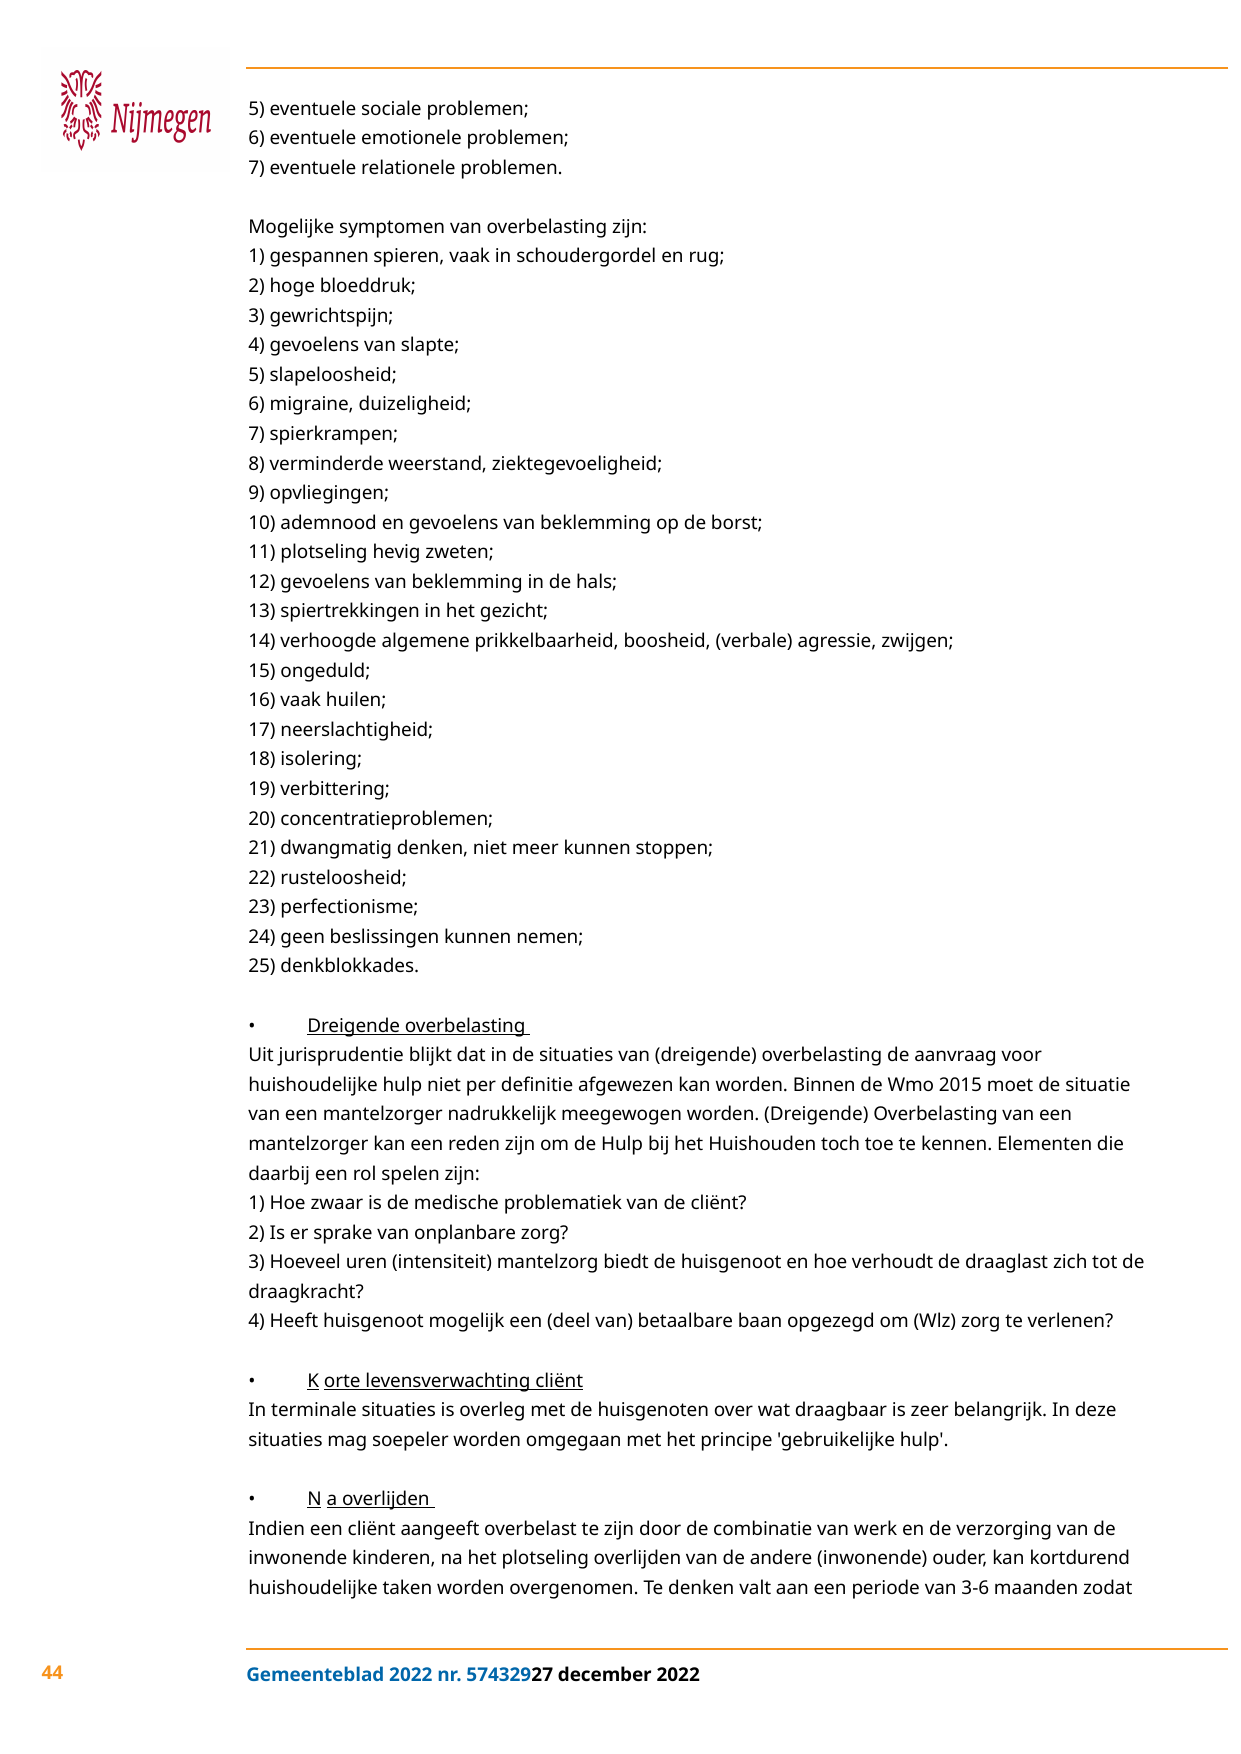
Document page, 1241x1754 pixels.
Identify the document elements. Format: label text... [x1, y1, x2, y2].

text 24) geen beslissingen kunnen nemen; [248, 923, 1152, 949]
text 14) verhoogde algemene prikkelbaarheid, boosheid, (verbale) agressie, zwijgen; [248, 627, 1152, 653]
text 2) Is er sprake van onplanbare zorg? [248, 1219, 1152, 1245]
list K orte levensverwachting cliënt [248, 1367, 1152, 1393]
text 19) verbittering; [248, 775, 1152, 801]
text 8) verminderde weerstand, ziektegevoeligheid; [248, 450, 1152, 476]
text 6) eventuele emotionele problemen; [248, 124, 1152, 150]
text 2) hoge bloeddruk; [248, 272, 1152, 298]
text draagkracht? [248, 1278, 1152, 1304]
text 25) denkblokkades. [248, 953, 1152, 978]
list N a overlijden [248, 1485, 1152, 1511]
list Dreigende overbelasting [248, 1012, 1152, 1038]
text 7) eventuele relationele problemen. [248, 154, 1152, 180]
text 3) gewrichtspijn; [248, 302, 1152, 328]
text 4) gevoelens van slapte; [248, 331, 1152, 357]
text 12) gevoelens van beklemming in de hals; [248, 568, 1152, 594]
text 18) isolering; [248, 746, 1152, 771]
text 4) Heeft huisgenoot mogelijk een (deel van) betaalbare baan opgezegd om (Wlz) zorg te verlenen? [248, 1308, 1152, 1333]
text 20) concentratieproblemen; [248, 805, 1152, 831]
text 1) Hoe zwaar is de medische problematiek van de cliënt? [248, 1189, 1152, 1215]
text 22) rusteloosheid; [248, 864, 1152, 890]
text Uit jurisprudentie blijkt dat in de situaties van (dreigende) overbelasting de aanvraag voor huishoudelijke hulp niet per definitie afgewezen kan worden. Binnen de Wmo 2015 moet de situatie van een mantelzorger nadrukkelijk meegewogen worden. (Dreigende) Overbelasting van een mantelzorger kan een reden zijn om de Hulp bij het Huishouden toch toe te kennen. Elementen die daarbij een rol spelen zijn: [248, 1041, 1152, 1186]
text 16) vaak huilen; [248, 686, 1152, 712]
text 15) ongeduld; [248, 657, 1152, 683]
text 10) ademnood en gevoelens van beklemming op de borst; [248, 509, 1152, 535]
text Indien een cliënt aangeeft overbelast te zijn door de combinatie van werk en de verzorging van de inwonende kinderen, na het plotseling overlijden van de andere (inwonende) ouder, kan kortdurend huishoudelijke taken worden overgenomen. Te denken valt aan een periode van 3-6 maanden zodat [248, 1515, 1152, 1600]
text 6) migraine, duizeligheid; [248, 391, 1152, 416]
text Mogelijke symptomen van overbelasting zijn: [248, 213, 1152, 239]
text 21) dwangmatig denken, niet meer kunnen stoppen; [248, 834, 1152, 860]
text 13) spiertrekkingen in het gezicht; [248, 598, 1152, 623]
text 17) neerslachtigheid; [248, 716, 1152, 742]
text 3) Hoeveel uren (intensiteit) mantelzorg biedt de huisgenoot en hoe verhoudt de draaglast zich tot de [248, 1248, 1152, 1274]
picture [41, 47, 231, 172]
text 11) plotseling hevig zweten; [248, 538, 1152, 564]
text In terminale situaties is overleg met de huisgenoten over wat draagbaar is zeer belangrijk. In deze situaties mag soepeler worden omgegaan met het principe 'gebruikelijke hulp'. [248, 1396, 1152, 1452]
text 5) eventuele sociale problemen; [248, 95, 1152, 121]
text 7) spierkrampen; [248, 420, 1152, 446]
text 1) gespannen spieren, vaak in schoudergordel en rug; [248, 243, 1152, 268]
text 9) opvliegingen; [248, 479, 1152, 505]
text 5) slapeloosheid; [248, 361, 1152, 387]
text 23) perfectionisme; [248, 893, 1152, 919]
